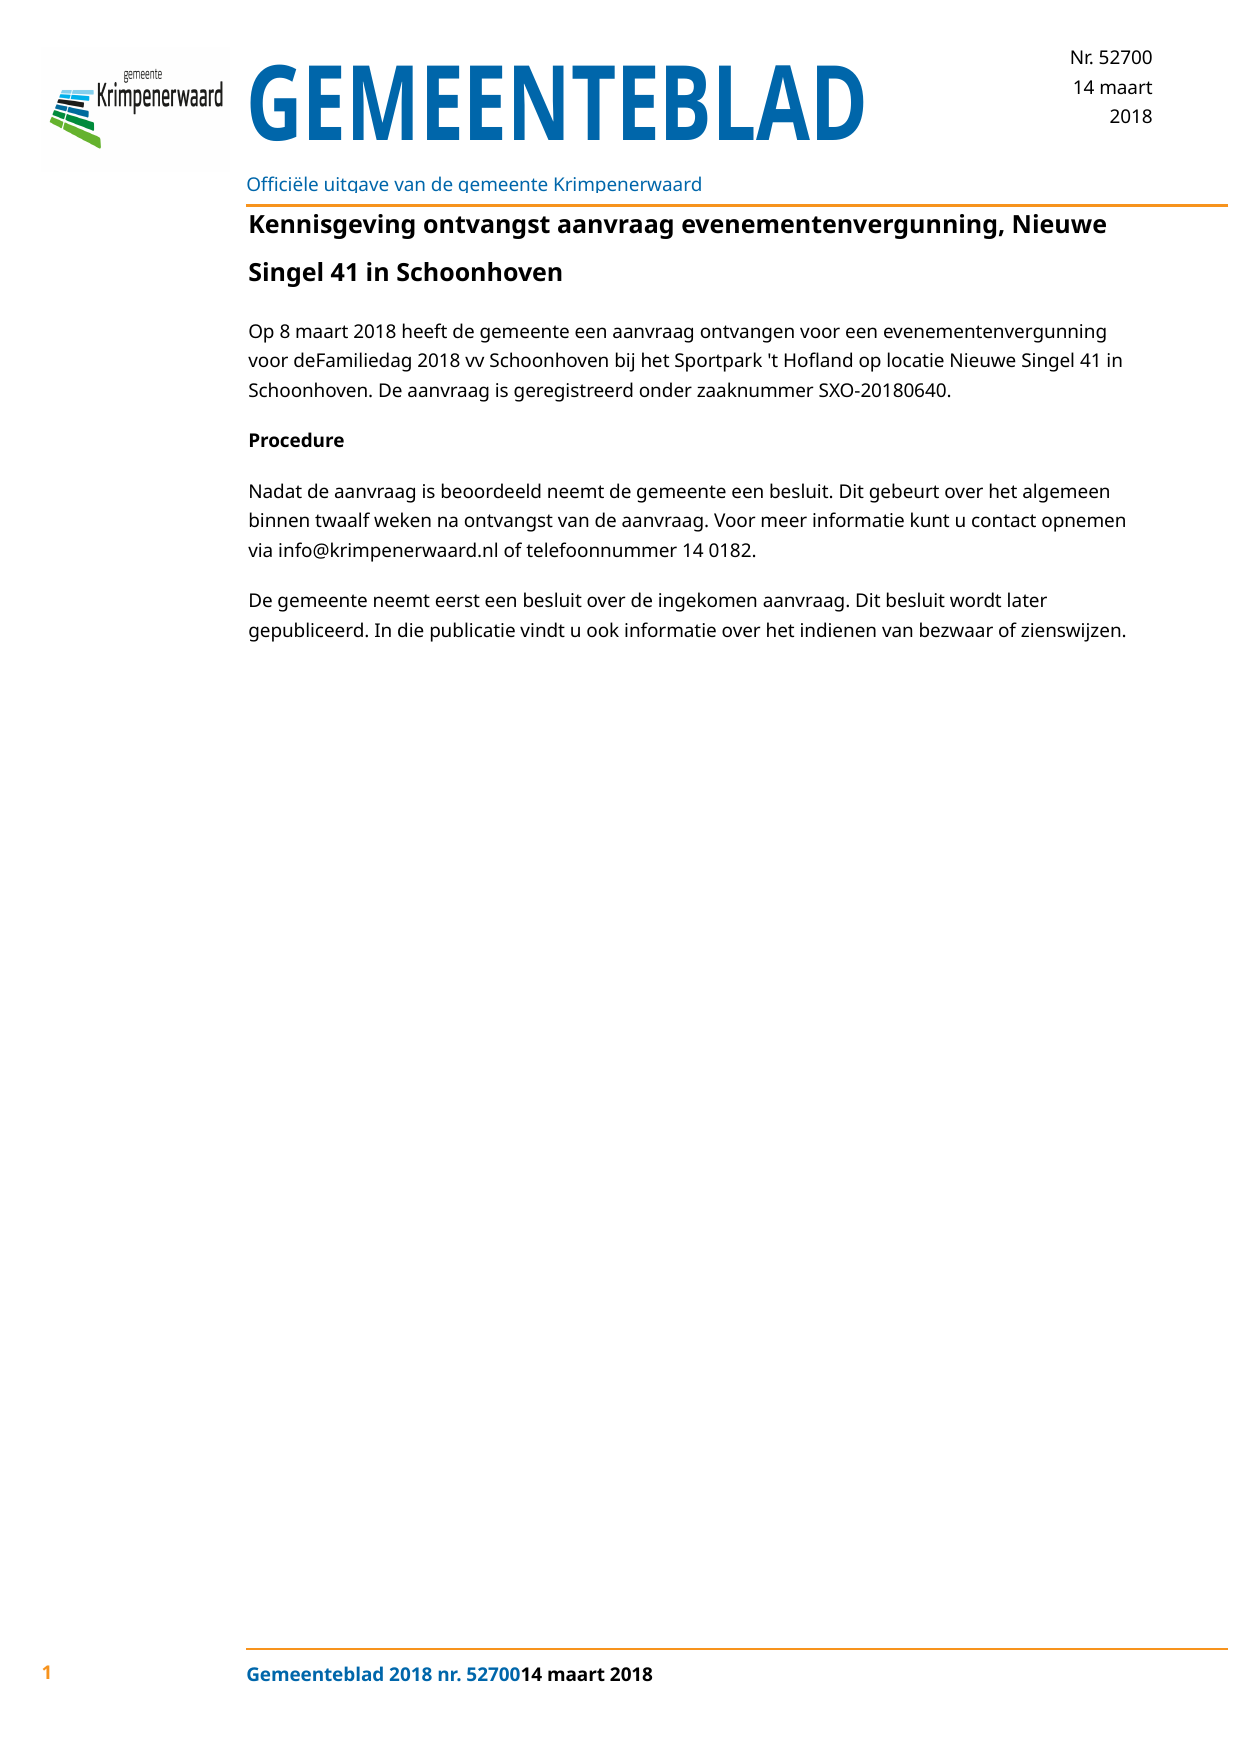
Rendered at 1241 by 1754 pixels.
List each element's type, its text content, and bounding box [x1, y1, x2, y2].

text Nadat de aanvraag is beoordeeld neemt de gemeente een besluit. Dit gebeurt over het algemeen binnen twaalf weken na ontvangst van de aanvraag. Voor meer informatie kunt u contact opnemen via info@krimpenerwaard.nl of telefoonnummer 14 0182. [248, 478, 1152, 563]
text De gemeente neemt eerst een besluit over de ingekomen aanvraag. Dit besluit wordt later gepubliceerd. In die publicatie vindt u ook informatie over het indienen van bezwaar of zienswijzen. [248, 587, 1152, 643]
text Op 8 maart 2018 heeft de gemeente een aanvraag ontvangen voor een evenementenvergunning voor deFamiliedag 2018 vv Schoonhoven bij het Sportpark 't Hofland op locatie Nieuwe Singel 41 in Schoonhoven. De aanvraag is geregistreerd onder zaaknummer SXO-20180640. [248, 318, 1152, 403]
text Kennisgeving ontvangst aanvraag evenementenvergunning, Nieuwe Singel 41 in Schoonhoven [248, 207, 1152, 288]
text Procedure [248, 427, 1152, 453]
picture [41, 47, 231, 172]
